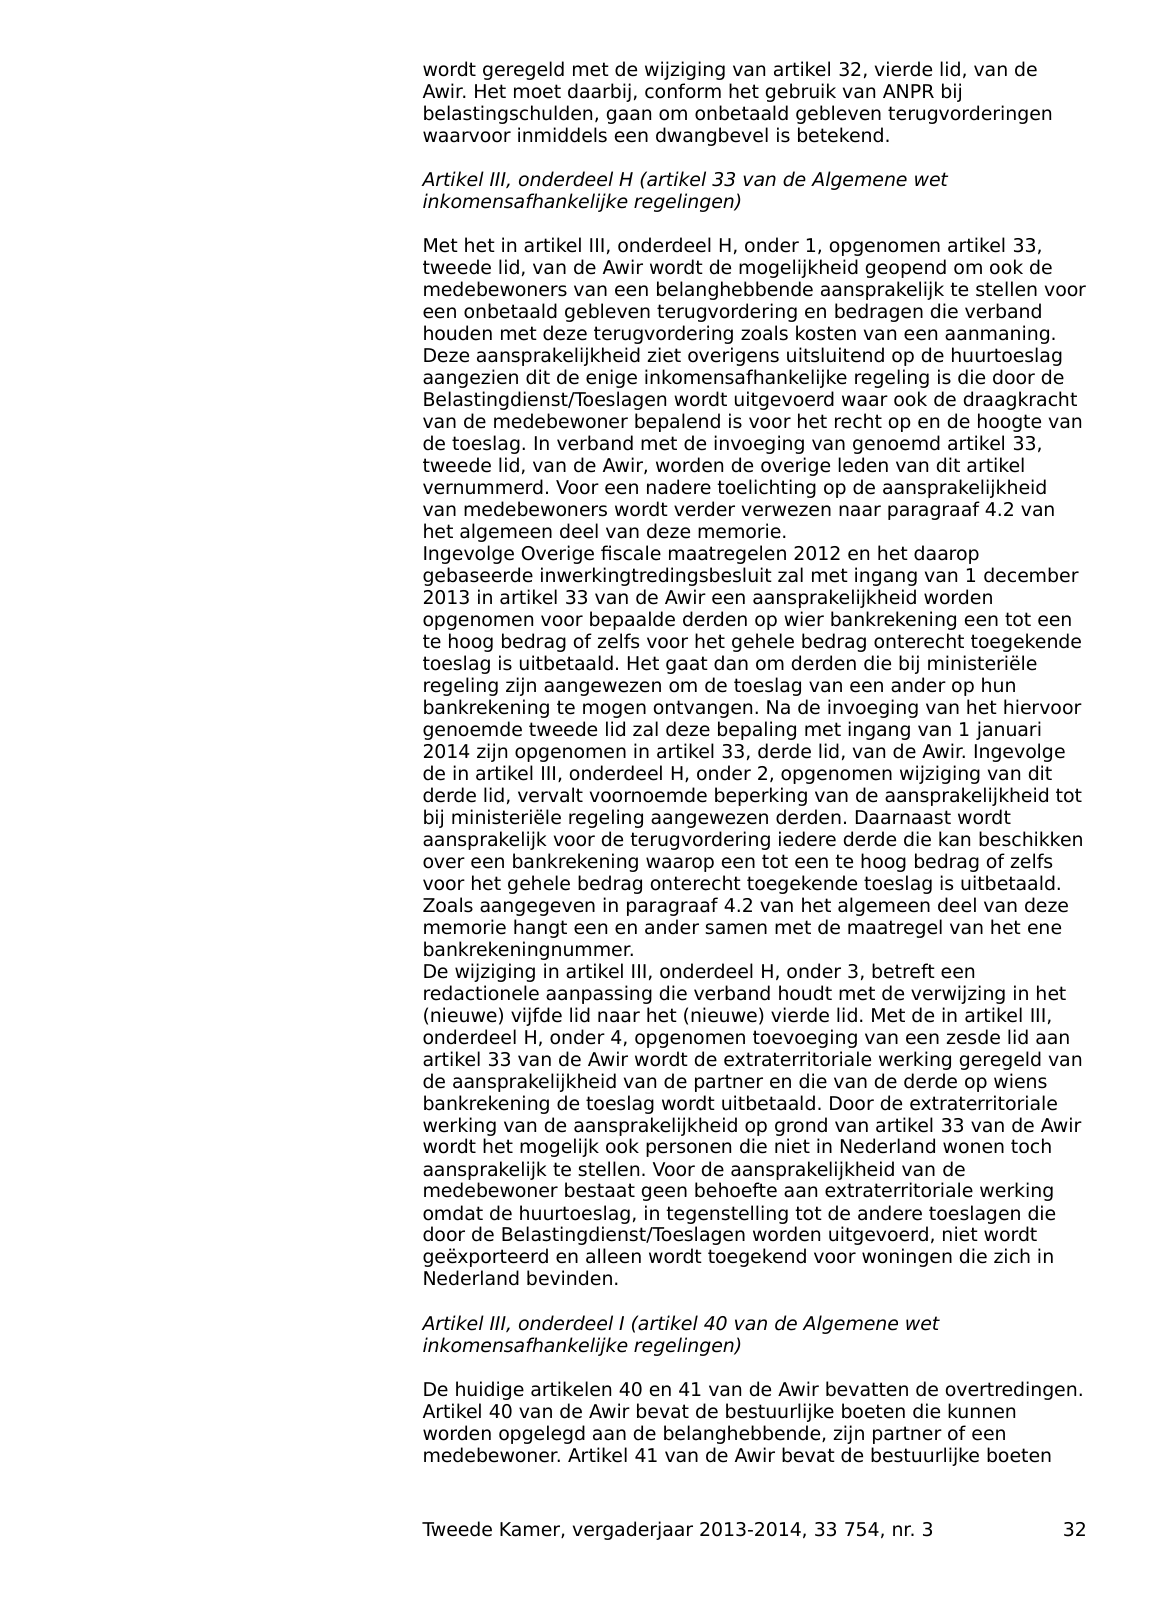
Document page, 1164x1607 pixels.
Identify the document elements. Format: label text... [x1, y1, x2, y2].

text Ingevolge Overige fiscale maatregelen 2012 en het daarop gebaseerde inwerkingtredingsbesluit zal met ingang van 1 december 2013 in artikel 33 van de Awir een aansprakelijkheid worden opgenomen voor bepaalde derden op wier bankrekening een tot een te hoog bedrag of zelfs voor het gehele bedrag onterecht toegekende toeslag is uitbetaald. Het gaat dan om derden die bij ministeriële regeling zijn aangewezen om de toeslag van een ander op hun bankrekening te mogen ontvangen. Na de invoeging van het hiervoor genoemde tweede lid zal deze bepaling met ingang van 1 januari 2014 zijn opgenomen in artikel 33, derde lid, van de Awir. Ingevolge de in artikel III, onderdeel H, onder 2, opgenomen wijziging van dit derde lid, vervalt voornoemde beperking van de aansprakelijkheid tot bij ministeriële regeling aangewezen derden. Daarnaast wordt aansprakelijk voor de terugvordering iedere derde die kan beschikken over een bankrekening waarop een tot een te hoog bedrag of zelfs voor het gehele bedrag onterecht toegekende toeslag is uitbetaald. Zoals aangegeven in paragraaf 4.2 van het algemeen deel van deze memorie hangt een en ander samen met de maatregel van het ene bankrekeningnummer. [422, 543, 1087, 961]
subtitle Artikel III, onderdeel H (artikel 33 van de Algemene wet inkomensafhankelijke regelingen) [422, 169, 1087, 213]
subtitle Artikel III, onderdeel I (artikel 40 van de Algemene wet inkomensafhankelijke regelingen) [422, 1312, 1087, 1356]
text Met het in artikel III, onderdeel H, onder 1, opgenomen artikel 33, tweede lid, van de Awir wordt de mogelijkheid geopend om ook de medebewoners van een belanghebbende aansprakelijk te stellen voor een onbetaald gebleven terugvordering en bedragen die verband houden met deze terugvordering zoals kosten van een aanmaning. Deze aansprakelijkheid ziet overigens uitsluitend op de huurtoeslag aangezien dit de enige inkomensafhankelijke regeling is die door de Belastingdienst/Toeslagen wordt uitgevoerd waar ook de draagkracht van de medebewoner bepalend is voor het recht op en de hoogte van de toeslag. In verband met de invoeging van genoemd artikel 33, tweede lid, van de Awir, worden de overige leden van dit artikel vernummerd. Voor een nadere toelichting op de aansprakelijkheid van medebewoners wordt verder verwezen naar paragraaf 4.2 van het algemeen deel van deze memorie. [422, 235, 1087, 543]
text wordt geregeld met de wijziging van artikel 32, vierde lid, van de Awir. Het moet daarbij, conform het gebruik van ANPR bij belastingschulden, gaan om onbetaald gebleven terugvorderingen waarvoor inmiddels een dwangbevel is betekend. [422, 59, 1087, 147]
text De huidige artikelen 40 en 41 van de Awir bevatten de overtredingen. Artikel 40 van de Awir bevat de bestuurlijke boeten die kunnen worden opgelegd aan de belanghebbende, zijn partner of een medebewoner. Artikel 41 van de Awir bevat de bestuurlijke boeten [422, 1379, 1087, 1467]
text De wijziging in artikel III, onderdeel H, onder 3, betreft een redactionele aanpassing die verband houdt met de verwijzing in het (nieuwe) vijfde lid naar het (nieuwe) vierde lid. Met de in artikel III, onderdeel H, onder 4, opgenomen toevoeging van een zesde lid aan artikel 33 van de Awir wordt de extraterritoriale werking geregeld van de aansprakelijkheid van de partner en die van de derde op wiens bankrekening de toeslag wordt uitbetaald. Door de extraterritoriale werking van de aansprakelijkheid op grond van artikel 33 van de Awir wordt het mogelijk ook personen die niet in Nederland wonen toch aansprakelijk te stellen. Voor de aansprakelijkheid van de medebewoner bestaat geen behoefte aan extraterritoriale werking omdat de huurtoeslag, in tegenstelling tot de andere toeslagen die door de Belastingdienst/Toeslagen worden uitgevoerd, niet wordt geëxporteerd en alleen wordt toegekend voor woningen die zich in Nederland bevinden. [422, 961, 1087, 1290]
